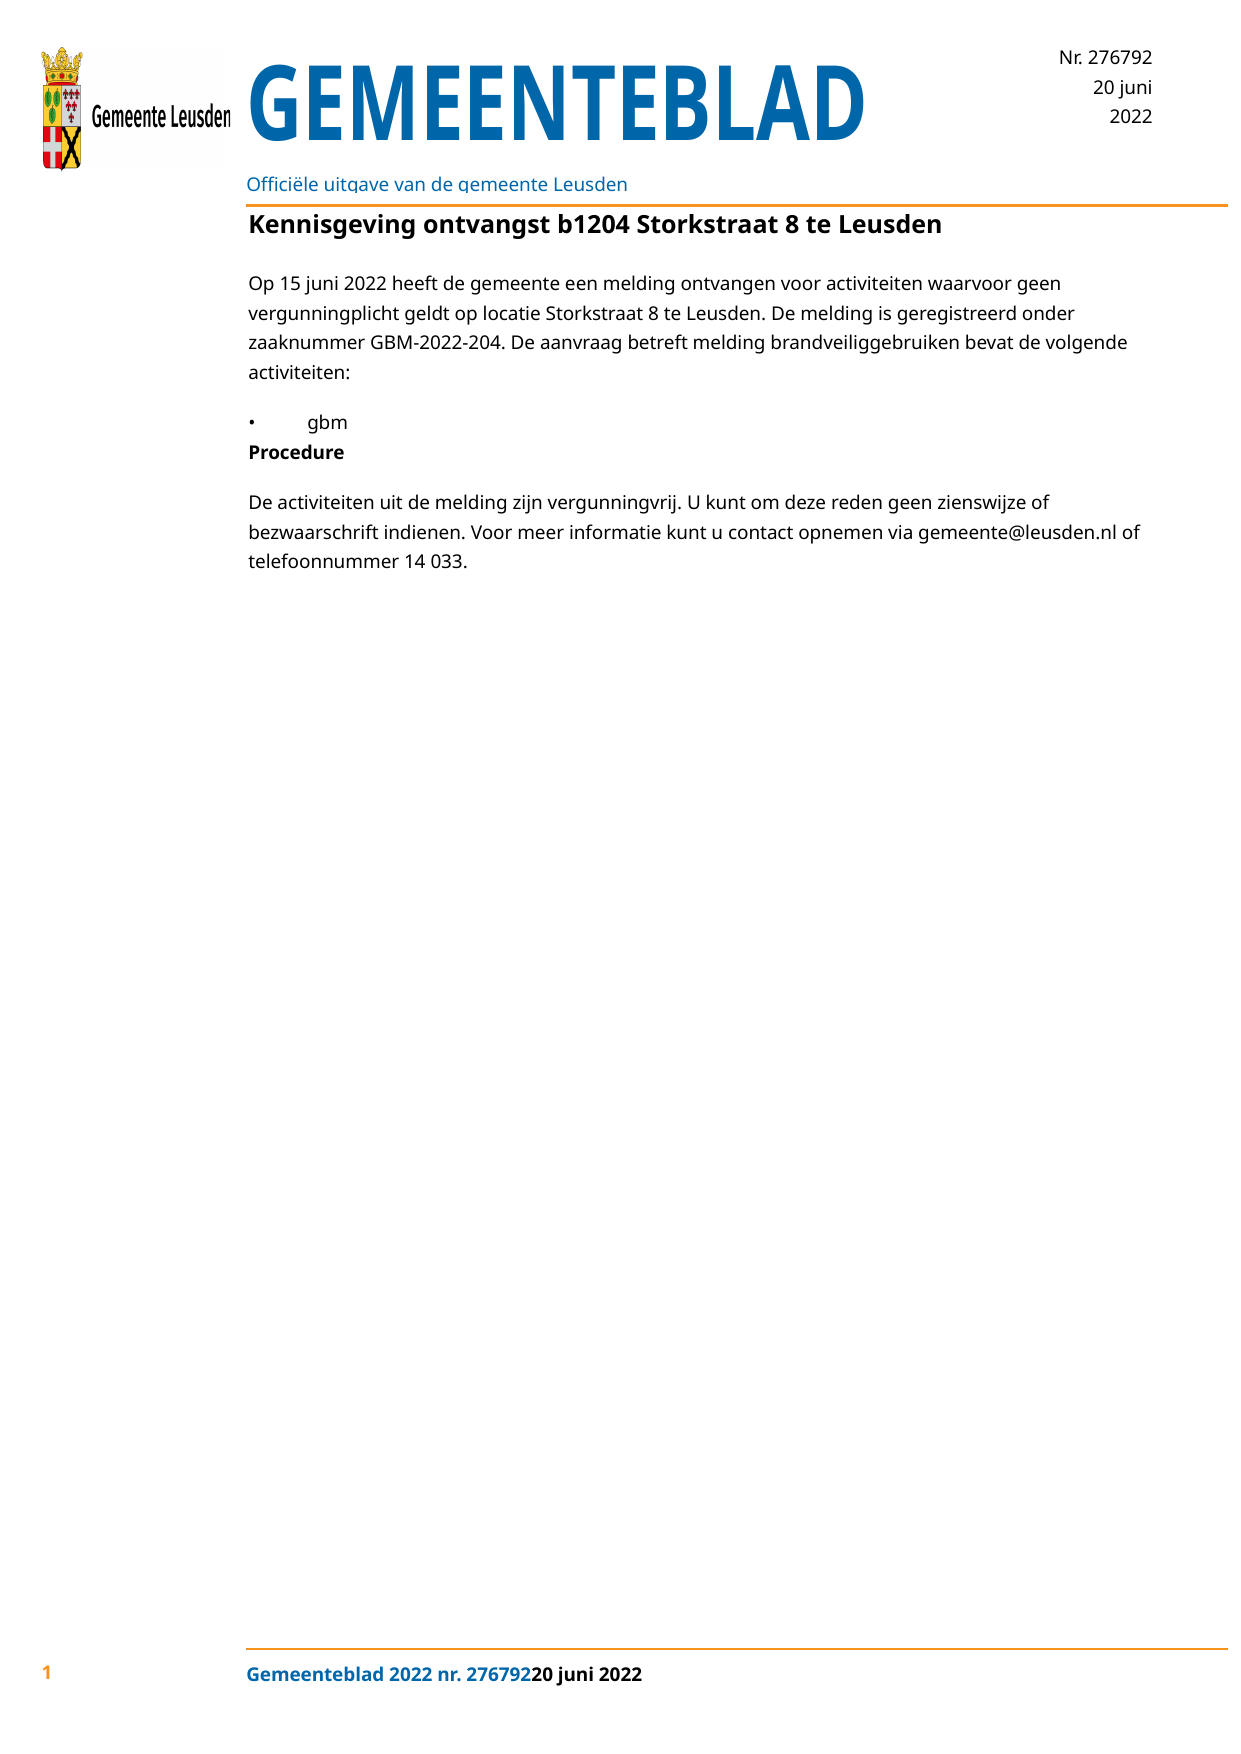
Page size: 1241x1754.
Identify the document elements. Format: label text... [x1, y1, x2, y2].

list gbm [248, 409, 1152, 435]
text Procedure [248, 439, 1152, 465]
text Op 15 juni 2022 heeft de gemeente een melding ontvangen voor activiteiten waarvoor geen vergunningplicht geldt op locatie Storkstraat 8 te Leusden. De melding is geregistreerd onder zaaknummer GBM-2022-204. De aanvraag betreft melding brandveiliggebruiken bevat de volgende activiteiten: [248, 270, 1152, 385]
picture [41, 47, 231, 172]
text De activiteiten uit de melding zijn vergunningvrij. U kunt om deze reden geen zienswijze of bezwaarschrift indienen. Voor meer informatie kunt u contact opnemen via gemeente@leusden.nl of telefoonnummer 14 033. [248, 489, 1152, 574]
text Kennisgeving ontvangst b1204 Storkstraat 8 te Leusden [248, 207, 1152, 241]
